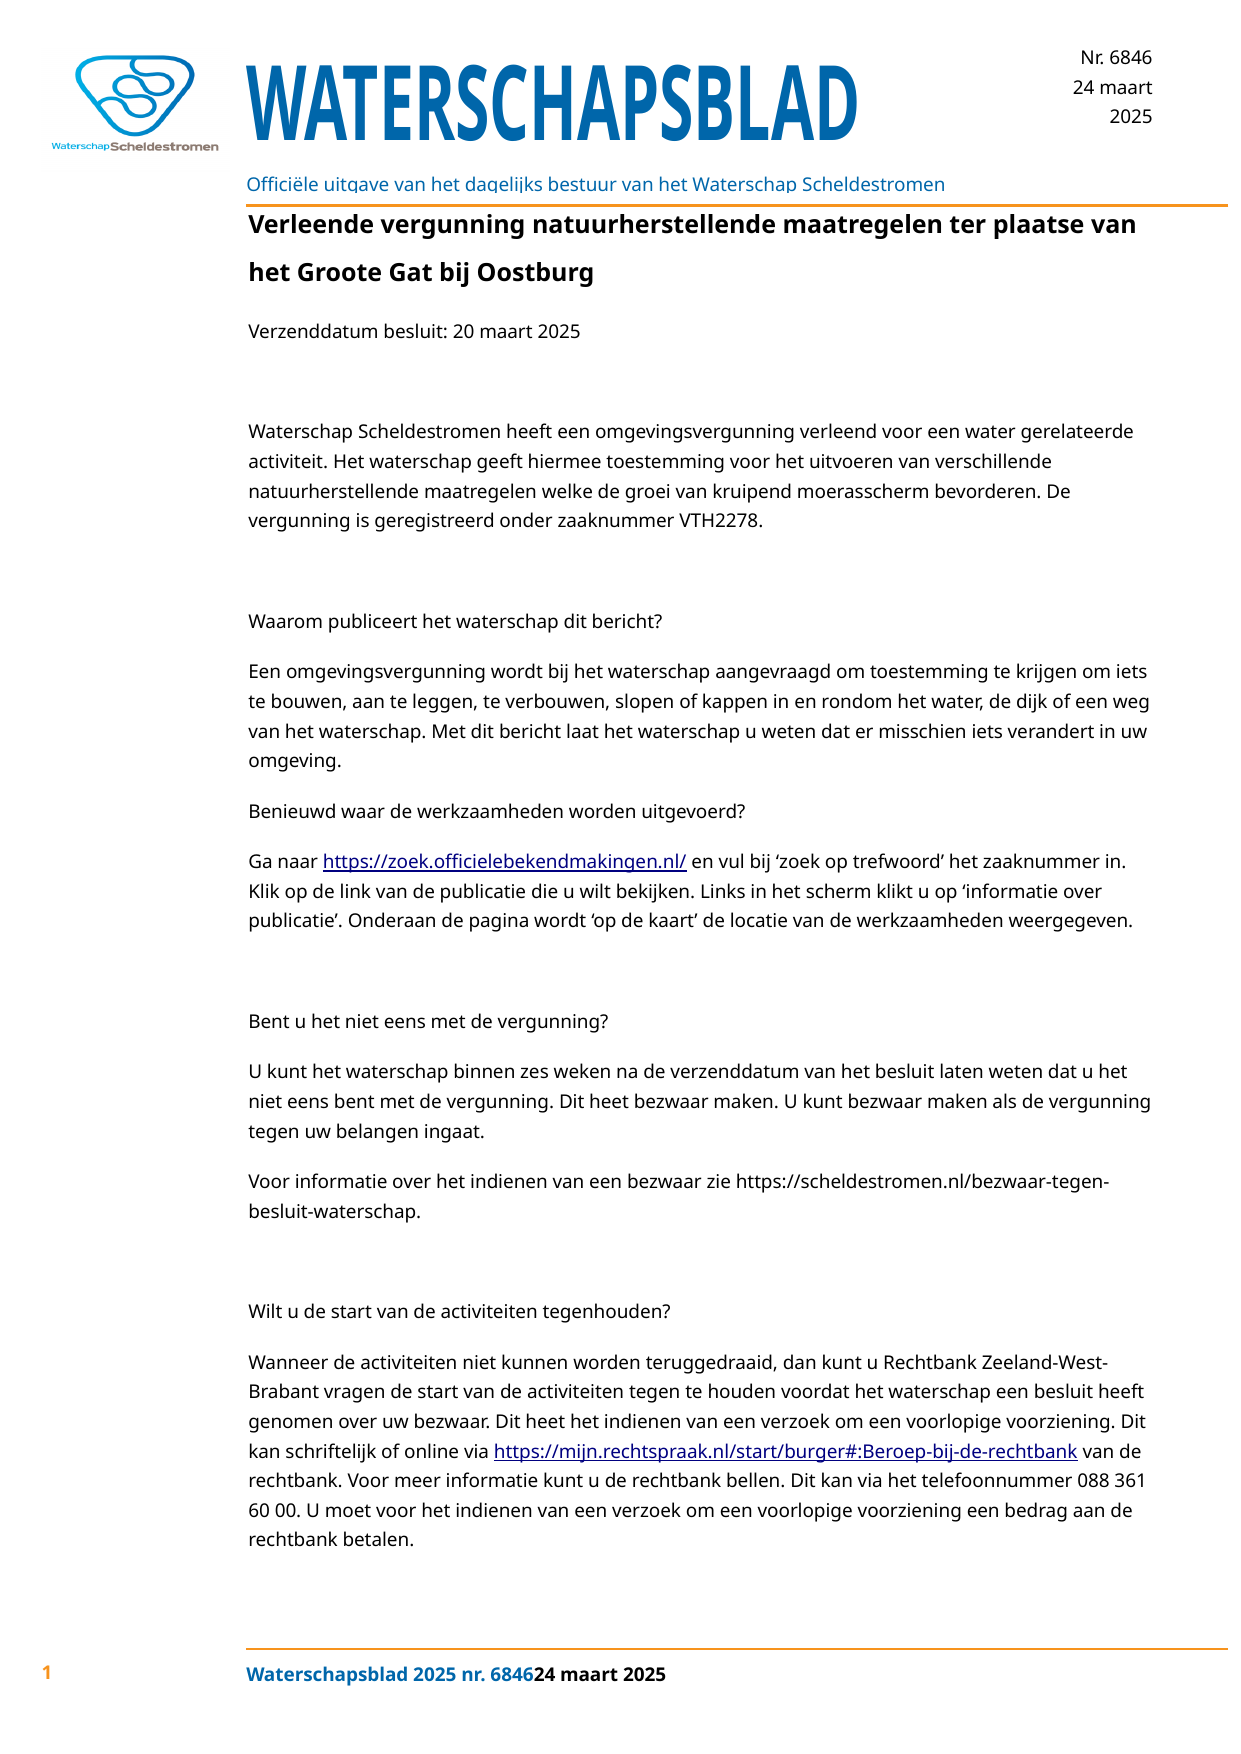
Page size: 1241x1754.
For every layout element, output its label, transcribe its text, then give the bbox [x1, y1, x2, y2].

text Ga naar https://zoek.officielebekendmakingen.nl/ en vul bij ‘zoek op trefwoord’ het zaaknummer in. Klik op de link van de publicatie die u wilt bekijken. Links in het scherm klikt u op ‘informatie over publicatie’. Onderaan de pagina wordt ‘op de kaart’ de locatie van de werkzaamheden weergegeven. [248, 848, 1152, 933]
text Verzenddatum besluit: 20 maart 2025 [248, 318, 1152, 344]
text Waterschap Scheldestromen heeft een omgevingsvergunning verleend voor een water gerelateerde activiteit. Het waterschap geeft hiermee toestemming voor het uitvoeren van verschillende natuurherstellende maatregelen welke de groei van kruipend moerasscherm bevorderen. De vergunning is geregistreerd onder zaaknummer VTH2278. [248, 419, 1152, 533]
text Bent u het niet eens met de vergunning? [248, 1008, 1152, 1034]
text Verleende vergunning natuurherstellende maatregelen ter plaatse van het Groote Gat bij Oostburg [248, 207, 1152, 288]
text Benieuwd waar de werkzaamheden worden uitgevoerd? [248, 798, 1152, 824]
text U kunt het waterschap binnen zes weken na de verzenddatum van het besluit laten weten dat u het niet eens bent met de vergunning. Dit heet bezwaar maken. U kunt bezwaar maken als de vergunning tegen uw belangen ingaat. [248, 1059, 1152, 1144]
text Wilt u de start van de activiteiten tegenhouden? [248, 1299, 1152, 1324]
text Wanneer de activiteiten niet kunnen worden teruggedraaid, dan kunt u Rechtbank Zeeland-West-Brabant vragen de start van de activiteiten tegen te houden voordat het waterschap een besluit heeft genomen over uw bezwaar. Dit heet het indienen van een verzoek om een voorlopige voorziening. Dit kan schriftelijk of online via https://mijn.rechtspraak.nl/start/burger#:Beroep-bij-de-rechtbank van de rechtbank. Voor meer informatie kunt u de rechtbank bellen. Dit kan via het telefoonnummer 088 361 60 00. U moet voor het indienen van een verzoek om een voorlopige voorziening een bedrag aan de rechtbank betalen. [248, 1349, 1152, 1552]
text Een omgevingsvergunning wordt bij het waterschap aangevraagd om toestemming te krijgen om iets te bouwen, aan te leggen, te verbouwen, slopen of kappen in en rondom het water, de dijk of een weg van het waterschap. Met dit bericht laat het waterschap u weten dat er misschien iets verandert in uw omgeving. [248, 659, 1152, 773]
text Voor informatie over het indienen van een bezwaar zie https://scheldestromen.nl/bezwaar-tegen-besluit-waterschap. [248, 1168, 1152, 1224]
picture [41, 47, 231, 172]
text Waarom publiceert het waterschap dit bericht? [248, 608, 1152, 634]
